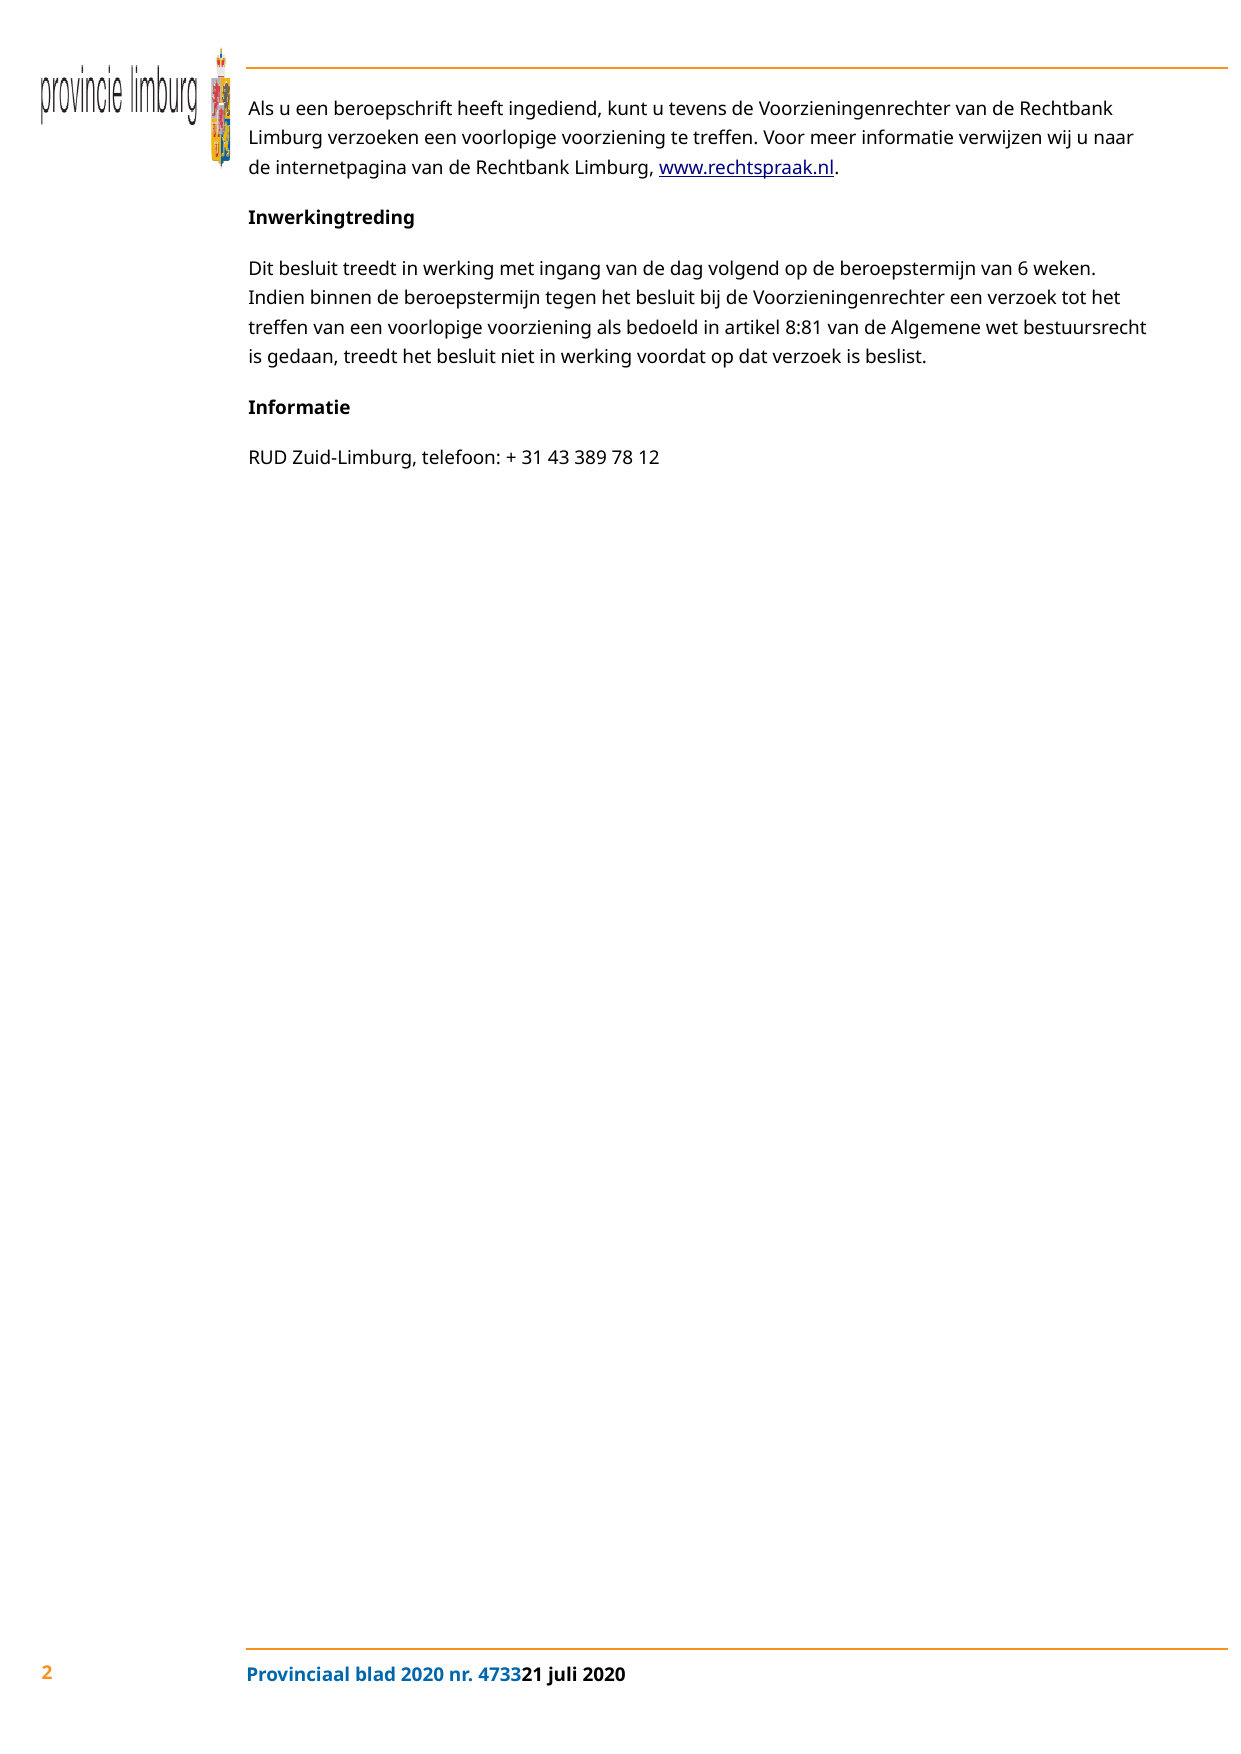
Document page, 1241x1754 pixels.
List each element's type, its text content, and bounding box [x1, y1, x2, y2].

text Informatie [248, 394, 1152, 420]
text Dit besluit treedt in werking met ingang van de dag volgend op de beroepstermijn van 6 weken. Indien binnen de beroepstermijn tegen het besluit bij de Voorzieningenrechter een verzoek tot het treffen van een voorlopige voorziening als bedoeld in artikel 8:81 van de Algemene wet bestuursrecht is gedaan, treedt het besluit niet in werking voordat op dat verzoek is beslist. [248, 255, 1152, 369]
text Als u een beroepschrift heeft ingediend, kunt u tevens de Voorzieningenrechter van de Rechtbank Limburg verzoeken een voorlopige voorziening te treffen. Voor meer informatie verwijzen wij u naar de internetpagina van de Rechtbank Limburg, www.rechtspraak.nl. [248, 95, 1152, 180]
text RUD Zuid-Limburg, telefoon: + 31 43 389 78 12 [248, 444, 1152, 470]
text Inwerkingtreding [248, 204, 1152, 230]
picture [41, 47, 231, 172]
